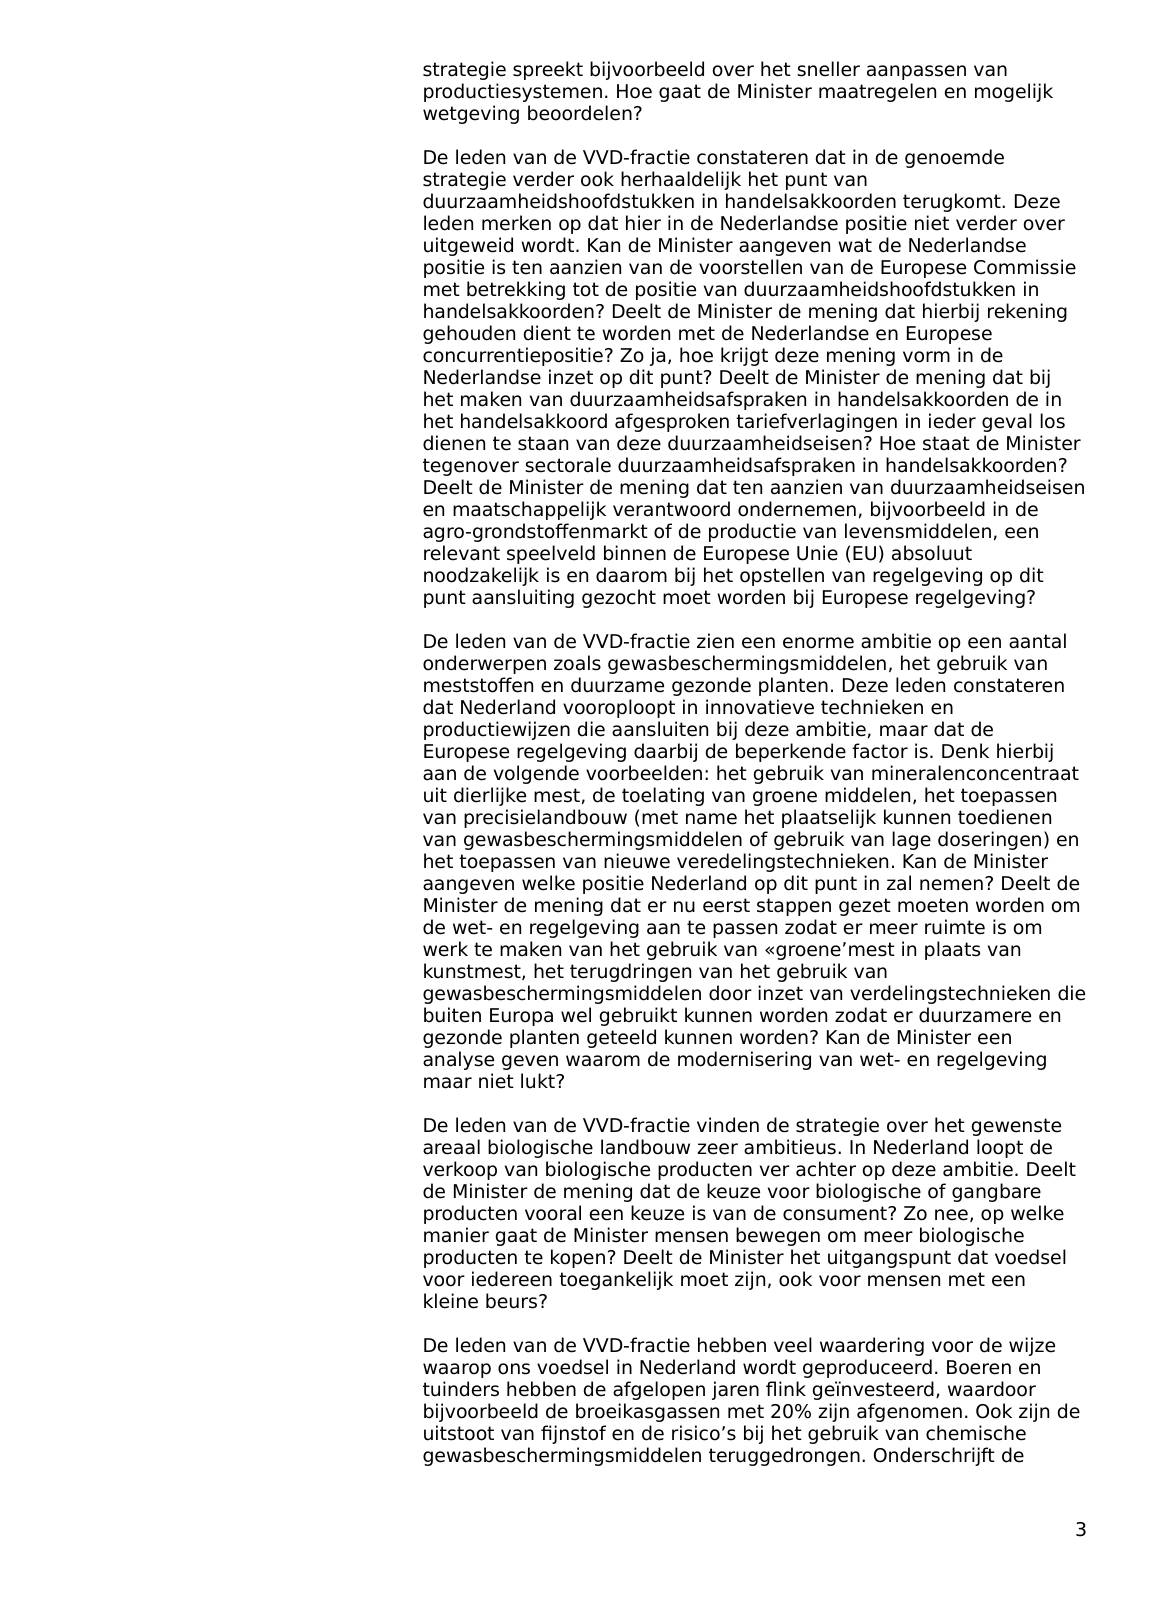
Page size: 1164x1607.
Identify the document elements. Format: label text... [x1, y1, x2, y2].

text De leden van de VVD-fractie vinden de strategie over het gewenste areaal biologische landbouw zeer ambitieus. In Nederland loopt de verkoop van biologische producten ver achter op deze ambitie. Deelt de Minister de mening dat de keuze voor biologische of gangbare producten vooral een keuze is van de consument? Zo nee, op welke manier gaat de Minister mensen bewegen om meer biologische producten te kopen? Deelt de Minister het uitgangspunt dat voedsel voor iedereen toegankelijk moet zijn, ook voor mensen met een kleine beurs? [422, 1115, 1087, 1312]
text De leden van de VVD-fractie constateren dat in de genoemde strategie verder ook herhaaldelijk het punt van duurzaamheidshoofdstukken in handelsakkoorden terugkomt. Deze leden merken op dat hier in de Nederlandse positie niet verder over uitgeweid wordt. Kan de Minister aangeven wat de Nederlandse positie is ten aanzien van de voorstellen van de Europese Commissie met betrekking tot de positie van duurzaamheidshoofdstukken in handelsakkoorden? Deelt de Minister de mening dat hierbij rekening gehouden dient te worden met de Nederlandse en Europese concurrentiepositie? Zo ja, hoe krijgt deze mening vorm in de Nederlandse inzet op dit punt? Deelt de Minister de mening dat bij het maken van duurzaamheidsafspraken in handelsakkoorden de in het handelsakkoord afgesproken tariefverlagingen in ieder geval los dienen te staan van deze duurzaamheidseisen? Hoe staat de Minister tegenover sectorale duurzaamheidsafspraken in handelsakkoorden? Deelt de Minister de mening dat ten aanzien van duurzaamheidseisen en maatschappelijk verantwoord ondernemen, bijvoorbeeld in de agro-grondstoffenmarkt of de productie van levensmiddelen, een relevant speelveld binnen de Europese Unie (EU) absoluut noodzakelijk is en daarom bij het opstellen van regelgeving op dit punt aansluiting gezocht moet worden bij Europese regelgeving? [422, 147, 1087, 609]
text strategie spreekt bijvoorbeeld over het sneller aanpassen van productiesystemen. Hoe gaat de Minister maatregelen en mogelijk wetgeving beoordelen? [422, 59, 1087, 125]
text De leden van de VVD-fractie zien een enorme ambitie op een aantal onderwerpen zoals gewasbeschermingsmiddelen, het gebruik van meststoffen en duurzame gezonde planten. Deze leden constateren dat Nederland vooroploopt in innovatieve technieken en productiewijzen die aansluiten bij deze ambitie, maar dat de Europese regelgeving daarbij de beperkende factor is. Denk hierbij aan de volgende voorbeelden: het gebruik van mineralenconcentraat uit dierlijke mest, de toelating van groene middelen, het toepassen van precisielandbouw (met name het plaatselijk kunnen toedienen van gewasbeschermingsmiddelen of gebruik van lage doseringen) en het toepassen van nieuwe veredelingstechnieken. Kan de Minister aangeven welke positie Nederland op dit punt in zal nemen? Deelt de Minister de mening dat er nu eerst stappen gezet moeten worden om de wet- en regelgeving aan te passen zodat er meer ruimte is om werk te maken van het gebruik van «groene’mest in plaats van kunstmest, het terugdringen van het gebruik van gewasbeschermingsmiddelen door inzet van verdelingstechnieken die buiten Europa wel gebruikt kunnen worden zodat er duurzamere en gezonde planten geteeld kunnen worden? Kan de Minister een analyse geven waarom de modernisering van wet- en regelgeving maar niet lukt? [422, 631, 1087, 1092]
text De leden van de VVD-fractie hebben veel waardering voor de wijze waarop ons voedsel in Nederland wordt geproduceerd. Boeren en tuinders hebben de afgelopen jaren flink geïnvesteerd, waardoor bijvoorbeeld de broeikasgassen met 20% zijn afgenomen. Ook zijn de uitstoot van fijnstof en de risico’s bij het gebruik van chemische gewasbeschermingsmiddelen teruggedrongen. Onderschrijft de [422, 1335, 1087, 1467]
